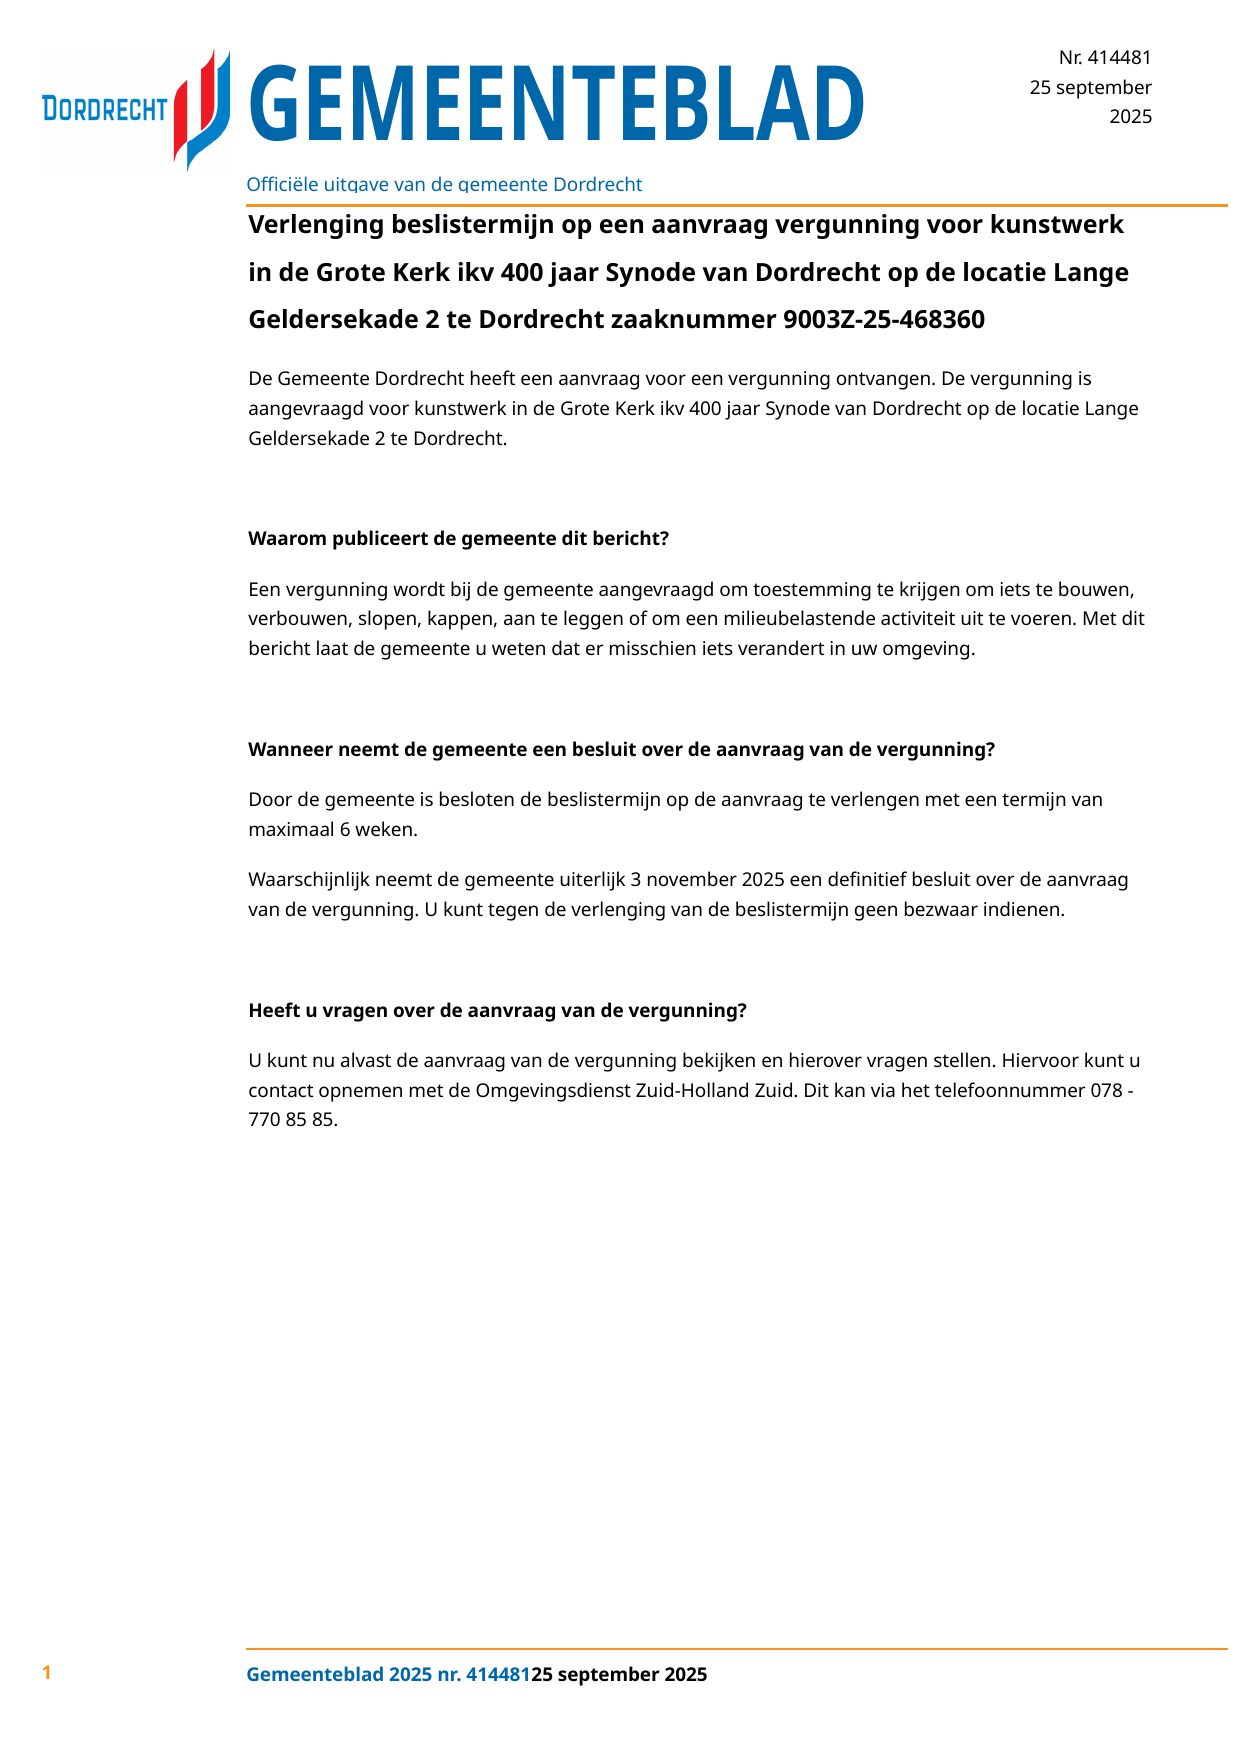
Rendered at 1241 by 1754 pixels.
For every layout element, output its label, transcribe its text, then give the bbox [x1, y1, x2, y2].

text Verlenging beslistermijn op een aanvraag vergunning voor kunstwerk in de Grote Kerk ikv 400 jaar Synode van Dordrecht op de locatie Lange Geldersekade 2 te Dordrecht zaaknummer 9003Z-25-468360 [248, 207, 1152, 336]
text Door de gemeente is besloten de beslistermijn op de aanvraag te verlengen met een termijn van maximaal 6 weken. [248, 786, 1152, 842]
text Wanneer neemt de gemeente een besluit over de aanvraag van de vergunning? [248, 736, 1152, 762]
text Een vergunning wordt bij de gemeente aangevraagd om toestemming te krijgen om iets te bouwen, verbouwen, slopen, kappen, aan te leggen of om een milieubelastende activiteit uit te voeren. Met dit bericht laat de gemeente u weten dat er misschien iets verandert in uw omgeving. [248, 576, 1152, 661]
text De Gemeente Dordrecht heeft een aanvraag voor een vergunning ontvangen. De vergunning is aangevraagd voor kunstwerk in de Grote Kerk ikv 400 jaar Synode van Dordrecht op de locatie Lange Geldersekade 2 te Dordrecht. [248, 366, 1152, 450]
text U kunt nu alvast de aanvraag van de vergunning bekijken en hierover vragen stellen. Hiervoor kunt u contact opnemen met de Omgevingsdienst Zuid-Holland Zuid. Dit kan via het telefoonnummer 078 - 770 85 85. [248, 1047, 1152, 1132]
picture [41, 47, 231, 172]
text Waarschijnlijk neemt de gemeente uiterlijk 3 november 2025 een definitief besluit over de aanvraag van de vergunning. U kunt tegen de verlenging van de beslistermijn geen bezwaar indienen. [248, 866, 1152, 922]
text Waarom publiceert de gemeente dit bericht? [248, 526, 1152, 551]
text Heeft u vragen over de aanvraag van de vergunning? [248, 997, 1152, 1022]
